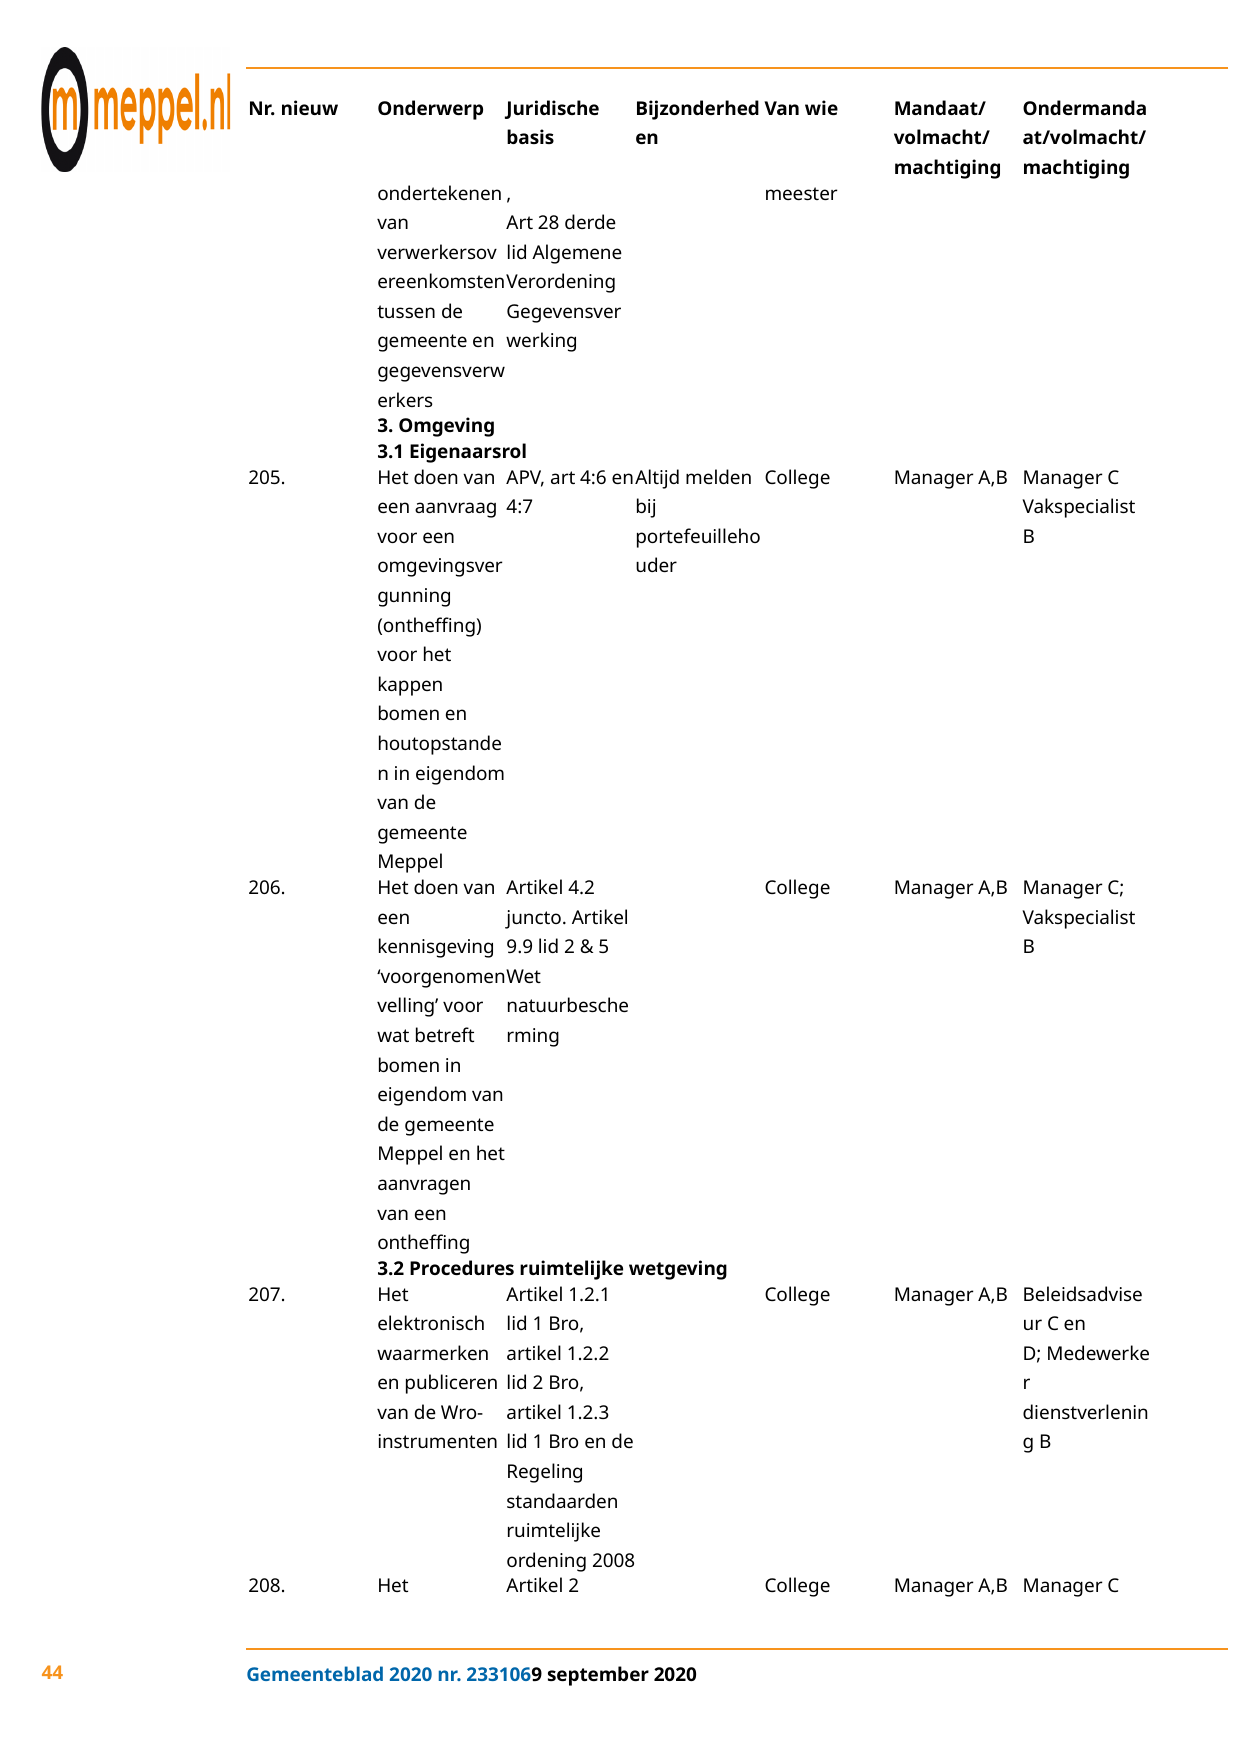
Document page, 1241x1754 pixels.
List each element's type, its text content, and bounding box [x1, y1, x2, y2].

table_cell Het [377, 1573, 506, 1598]
table_cell Manager C; Vakspecialist B [1023, 874, 1152, 1255]
picture [41, 47, 231, 172]
table_cell Het doen van een kennisgeving ‘voorgenomen velling’ voor wat betreft bomen in eigendom van de gemeente Meppel en het aanvragen van een ontheffing [377, 874, 506, 1255]
table_header Nr. nieuw [248, 95, 377, 180]
table_cell [635, 1573, 764, 1598]
table_cell [248, 1573, 377, 1598]
table_header Bijzonderheden [635, 95, 764, 180]
table_cell [1023, 180, 1152, 412]
table_cell [248, 1255, 377, 1281]
table_cell Manager C [1023, 1573, 1152, 1598]
table_cell 3.1 Eigenaarsrol [377, 438, 1152, 464]
table_cell Altijd melden bij portefeuillehouder [635, 464, 764, 874]
table_header Ondermandaat/volmacht/ machtiging [1023, 95, 1152, 180]
table_cell Artikel 4.2 juncto. Artikel 9.9 lid 2 & 5 Wet natuurbescherming [506, 874, 635, 1255]
table_header Mandaat/volmacht/machtiging [894, 95, 1022, 180]
table_cell meester [764, 180, 893, 412]
table_cell [248, 1281, 377, 1573]
table_cell Manager A,B [894, 1281, 1022, 1573]
table_cell Manager A,B [894, 874, 1022, 1255]
table_cell [248, 438, 377, 464]
table_cell [248, 874, 377, 1255]
table_cell [248, 464, 377, 874]
table_cell [635, 180, 764, 412]
table_cell Manager A,B [894, 1573, 1022, 1598]
table_cell [894, 180, 1022, 412]
table_cell Artikel 2 [506, 1573, 635, 1598]
table_header Juridische basis [506, 95, 635, 180]
table_cell 3. Omgeving [377, 413, 1152, 438]
table_cell ondertekenen van verwerkersovereenkomsten tussen de gemeente en gegevensverwerkers [377, 180, 506, 412]
table_cell College [764, 464, 893, 874]
table_header Van wie [764, 95, 893, 180]
table_cell Manager A,B [894, 464, 1022, 874]
table_cell College [764, 1281, 893, 1573]
table_cell [635, 1281, 764, 1573]
table_cell Manager C Vakspecialist B [1023, 464, 1152, 874]
table_header Onderwerp [377, 95, 506, 180]
table_cell [635, 874, 764, 1255]
table_cell [248, 413, 377, 438]
table_cell Het doen van een aanvraag voor een omgevingsvergunning (ontheffing) voor het kappen bomen en houtopstanden in eigendom van de gemeente Meppel [377, 464, 506, 874]
table_cell Artikel 1.2.1 lid 1 Bro, artikel 1.2.2 lid 2 Bro, artikel 1.2.3 lid 1 Bro en de Regeling standaarden ruimtelijke ordening 2008 [506, 1281, 635, 1573]
table_cell College [764, 874, 893, 1255]
table_cell College [764, 1573, 893, 1598]
table_cell 3.2 Procedures ruimtelijke wetgeving [377, 1255, 1152, 1281]
table_cell Het elektronisch waarmerken en publiceren van de Wro-instrumenten [377, 1281, 506, 1573]
table_cell APV, art 4:6 en 4:7 [506, 464, 635, 874]
table_cell [248, 180, 377, 412]
table_cell Beleidsadviseur C en D; Medewerker dienstverlening B [1023, 1281, 1152, 1573]
table_cell , Art 28 derde lid Algemene Verordening Gegevensverwerking [506, 180, 635, 412]
